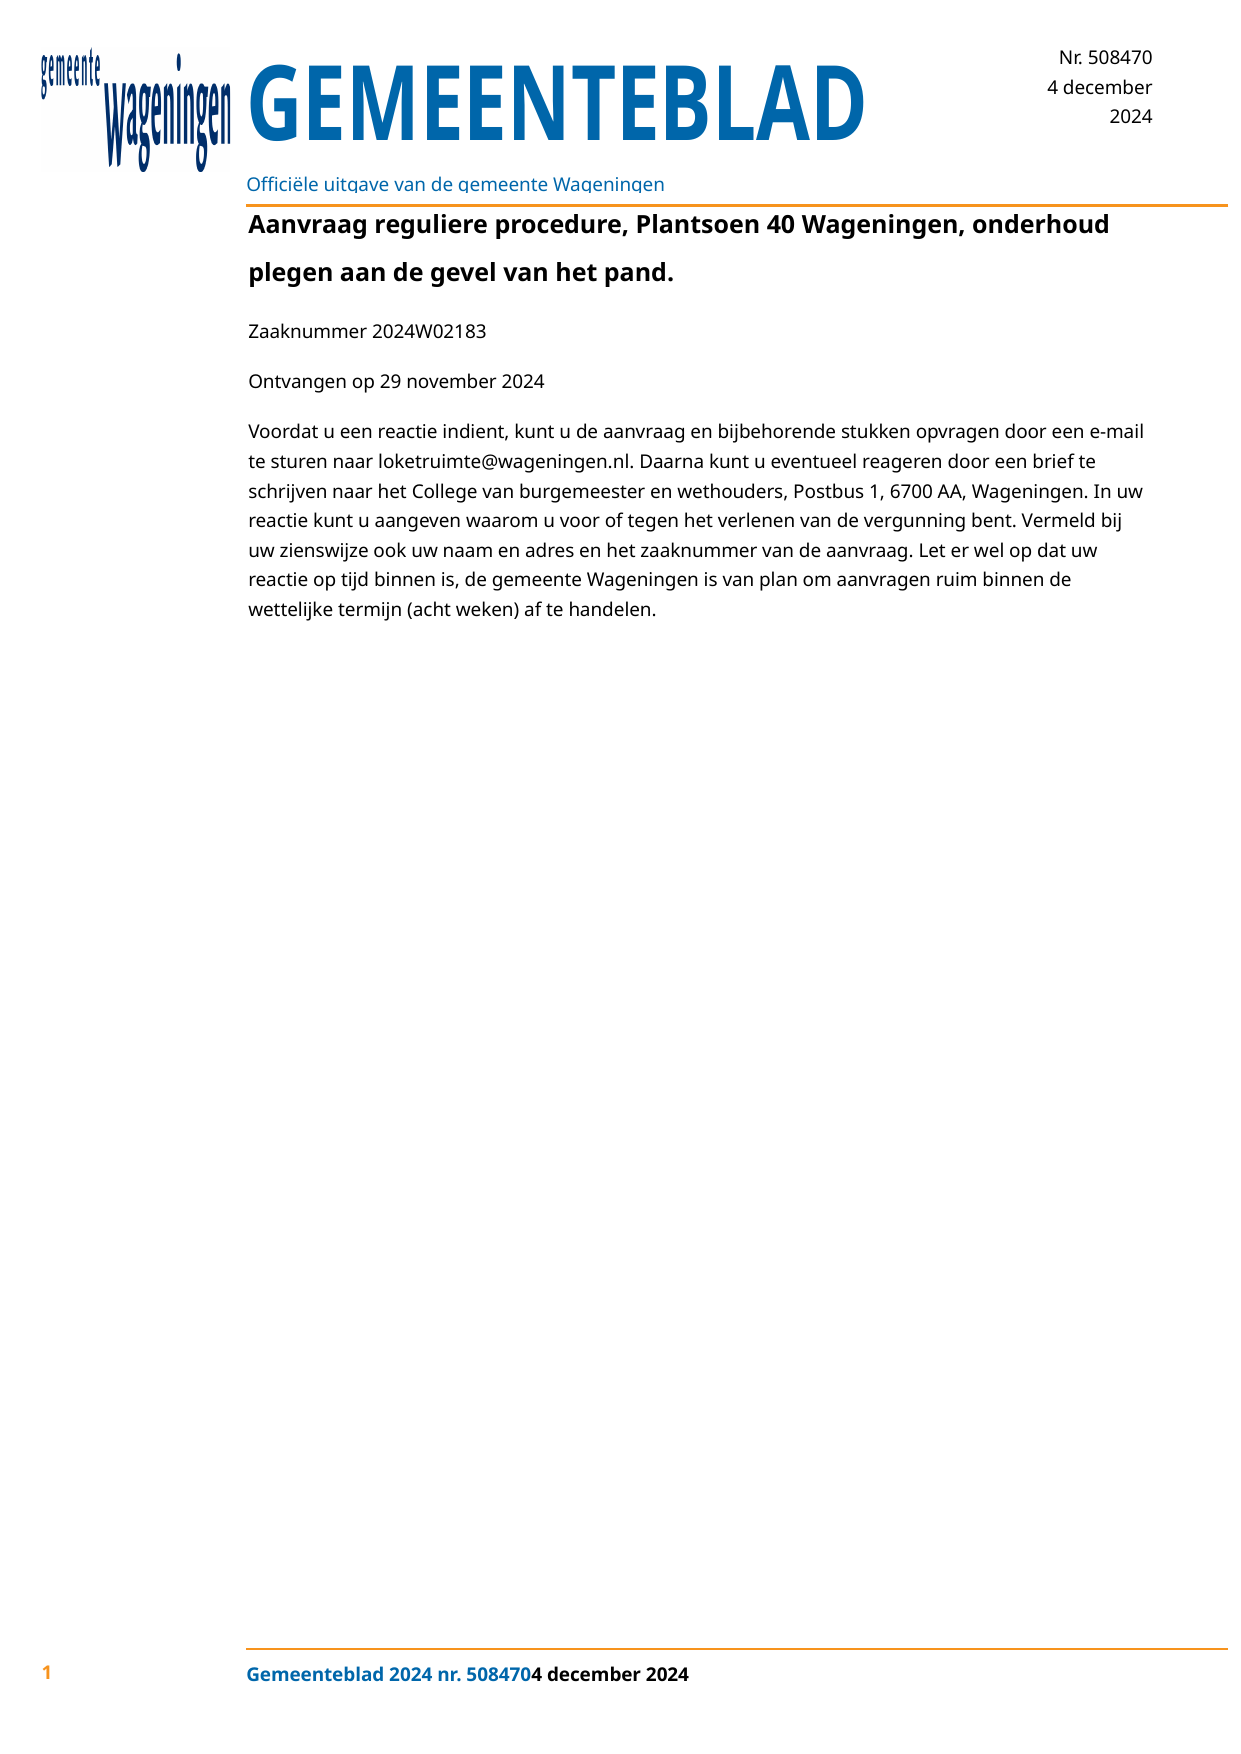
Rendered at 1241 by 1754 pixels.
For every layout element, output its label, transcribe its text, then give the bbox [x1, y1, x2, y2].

picture [41, 47, 231, 172]
text Ontvangen op 29 november 2024 [248, 368, 1152, 394]
text Voordat u een reactie indient, kunt u de aanvraag en bijbehorende stukken opvragen door een e-mail te sturen naar loketruimte@wageningen.nl. Daarna kunt u eventueel reageren door een brief te schrijven naar het College van burgemeester en wethouders, Postbus 1, 6700 AA, Wageningen. In uw reactie kunt u aangeven waarom u voor of tegen het verlenen van de vergunning bent. Vermeld bij uw zienswijze ook uw naam en adres en het zaaknummer van de aanvraag. Let er wel op dat uw reactie op tijd binnen is, de gemeente Wageningen is van plan om aanvragen ruim binnen de wettelijke termijn (acht weken) af te handelen. [248, 419, 1152, 622]
text Zaaknummer 2024W02183 [248, 318, 1152, 344]
text Aanvraag reguliere procedure, Plantsoen 40 Wageningen, onderhoud plegen aan de gevel van het pand. [248, 207, 1152, 288]
